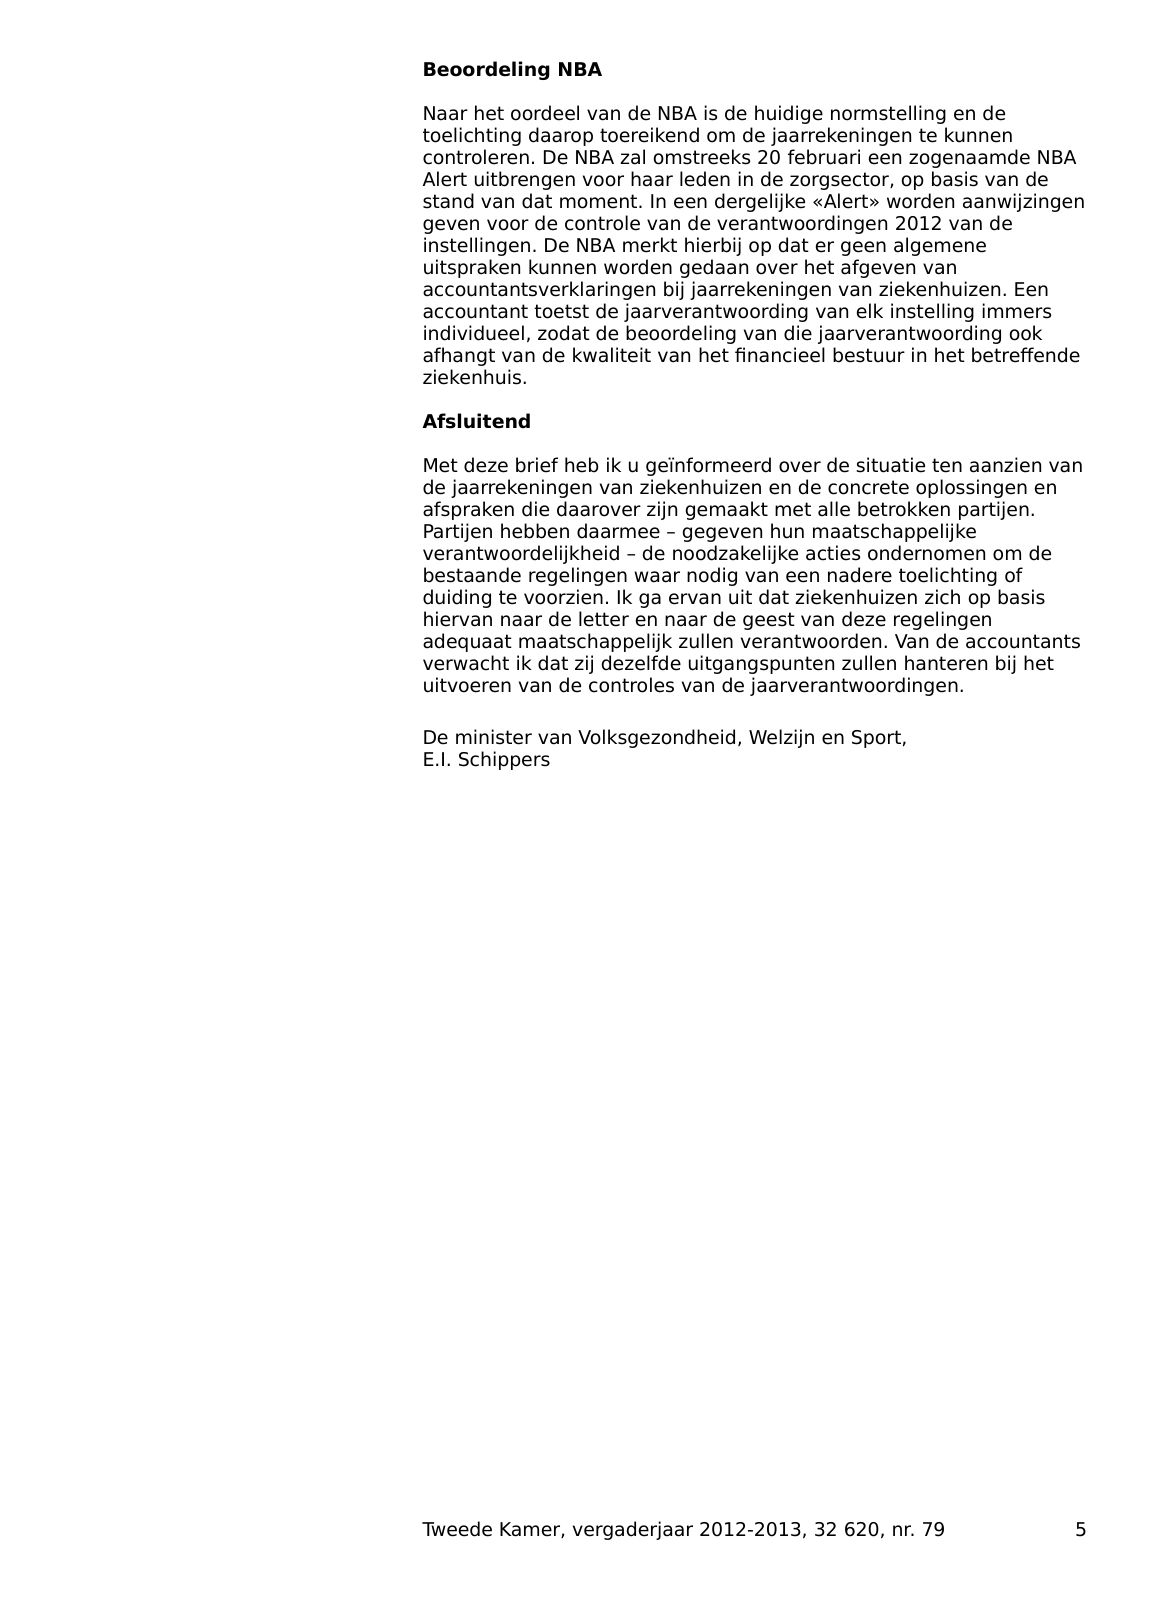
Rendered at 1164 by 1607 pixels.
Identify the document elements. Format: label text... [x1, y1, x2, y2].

text Met deze brief heb ik u geïnformeerd over de situatie ten aanzien van de jaarrekeningen van ziekenhuizen en de concrete oplossingen en afspraken die daarover zijn gemaakt met alle betrokken partijen. Partijen hebben daarmee – gegeven hun maatschappelijke verantwoordelijkheid – de noodzakelijke acties ondernomen om de bestaande regelingen waar nodig van een nadere toelichting of duiding te voorzien. Ik ga ervan uit dat ziekenhuizen zich op basis hiervan naar de letter en naar de geest van deze regelingen adequaat maatschappelijk zullen verantwoorden. Van de accountants verwacht ik dat zij dezelfde uitgangspunten zullen hanteren bij het uitvoeren van de controles van de jaarverantwoordingen. [422, 455, 1087, 697]
subtitle Afsluitend [422, 411, 1087, 433]
text Naar het oordeel van de NBA is de huidige normstelling en de toelichting daarop toereikend om de jaarrekeningen te kunnen controleren. De NBA zal omstreeks 20 februari een zogenaamde NBA Alert uitbrengen voor haar leden in de zorgsector, op basis van de stand van dat moment. In een dergelijke «Alert» worden aanwijzingen geven voor de controle van de verantwoordingen 2012 van de instellingen. De NBA merkt hierbij op dat er geen algemene uitspraken kunnen worden gedaan over het afgeven van accountantsverklaringen bij jaarrekeningen van ziekenhuizen. Een accountant toetst de jaarverantwoording van elk instelling immers individueel, zodat de beoordeling van die jaarverantwoording ook afhangt van de kwaliteit van het financieel bestuur in het betreffende ziekenhuis. [422, 103, 1087, 389]
subtitle Beoordeling NBA [422, 59, 1087, 81]
text De minister van Volksgezondheid, Welzijn en Sport, E.I. Schippers [422, 727, 1087, 771]
